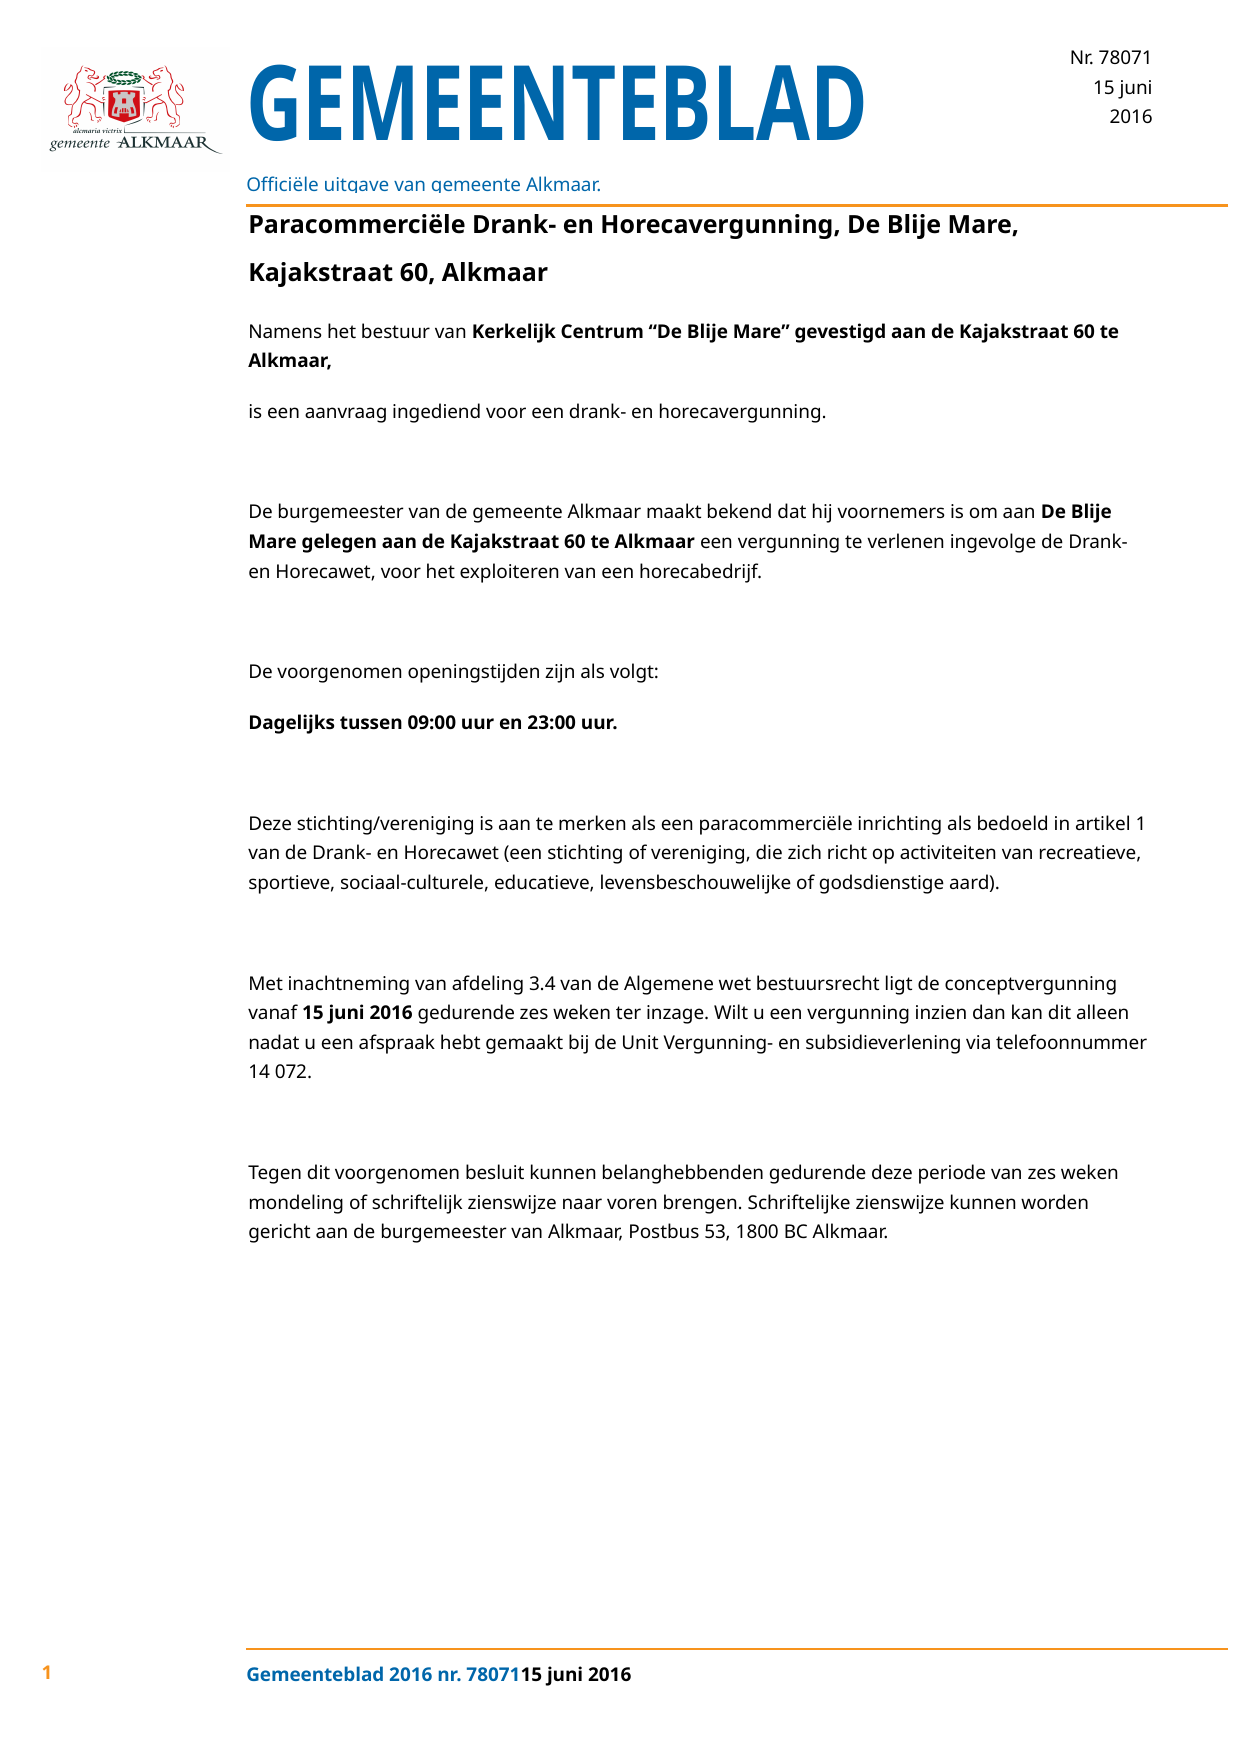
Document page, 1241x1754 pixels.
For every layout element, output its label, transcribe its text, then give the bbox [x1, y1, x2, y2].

text Met inachtneming van afdeling 3.4 van de Algemene wet bestuursrecht ligt de conceptvergunning vanaf 15 juni 2016 gedurende zes weken ter inzage. Wilt u een vergunning inzien dan kan dit alleen nadat u een afspraak hebt gemaakt bij de Unit Vergunning- en subsidieverlening via telefoonnummer 14 072. [248, 970, 1152, 1084]
text De voorgenomen openingstijden zijn als volgt: [248, 659, 1152, 684]
text Dagelijks tussen 09:00 uur en 23:00 uur. [248, 709, 1152, 735]
text De burgemeester van de gemeente Alkmaar maakt bekend dat hij voornemers is om aan De Blije Mare gelegen aan de Kajakstraat 60 te Alkmaar een vergunning te verlenen ingevolge de Drank- en Horecawet, voor het exploiteren van een horecabedrijf. [248, 499, 1152, 584]
text is een aanvraag ingediend voor een drank- en horecavergunning. [248, 398, 1152, 424]
text Paracommerciële Drank- en Horecavergunning, De Blije Mare, Kajakstraat 60, Alkmaar [248, 207, 1152, 288]
text Tegen dit voorgenomen besluit kunnen belanghebbenden gedurende deze periode van zes weken mondeling of schriftelijk zienswijze naar voren brengen. Schriftelijke zienswijze kunnen worden gericht aan de burgemeester van Alkmaar, Postbus 53, 1800 BC Alkmaar. [248, 1159, 1152, 1244]
text Namens het bestuur van Kerkelijk Centrum “De Blije Mare” gevestigd aan de Kajakstraat 60 te Alkmaar, [248, 318, 1152, 373]
picture [41, 47, 231, 172]
text Deze stichting/vereniging is aan te merken als een paracommerciële inrichting als bedoeld in artikel 1 van de Drank- en Horecawet (een stichting of vereniging, die zich richt op activiteiten van recreatieve, sportieve, sociaal-culturele, educatieve, levensbeschouwelijke of godsdienstige aard). [248, 810, 1152, 895]
